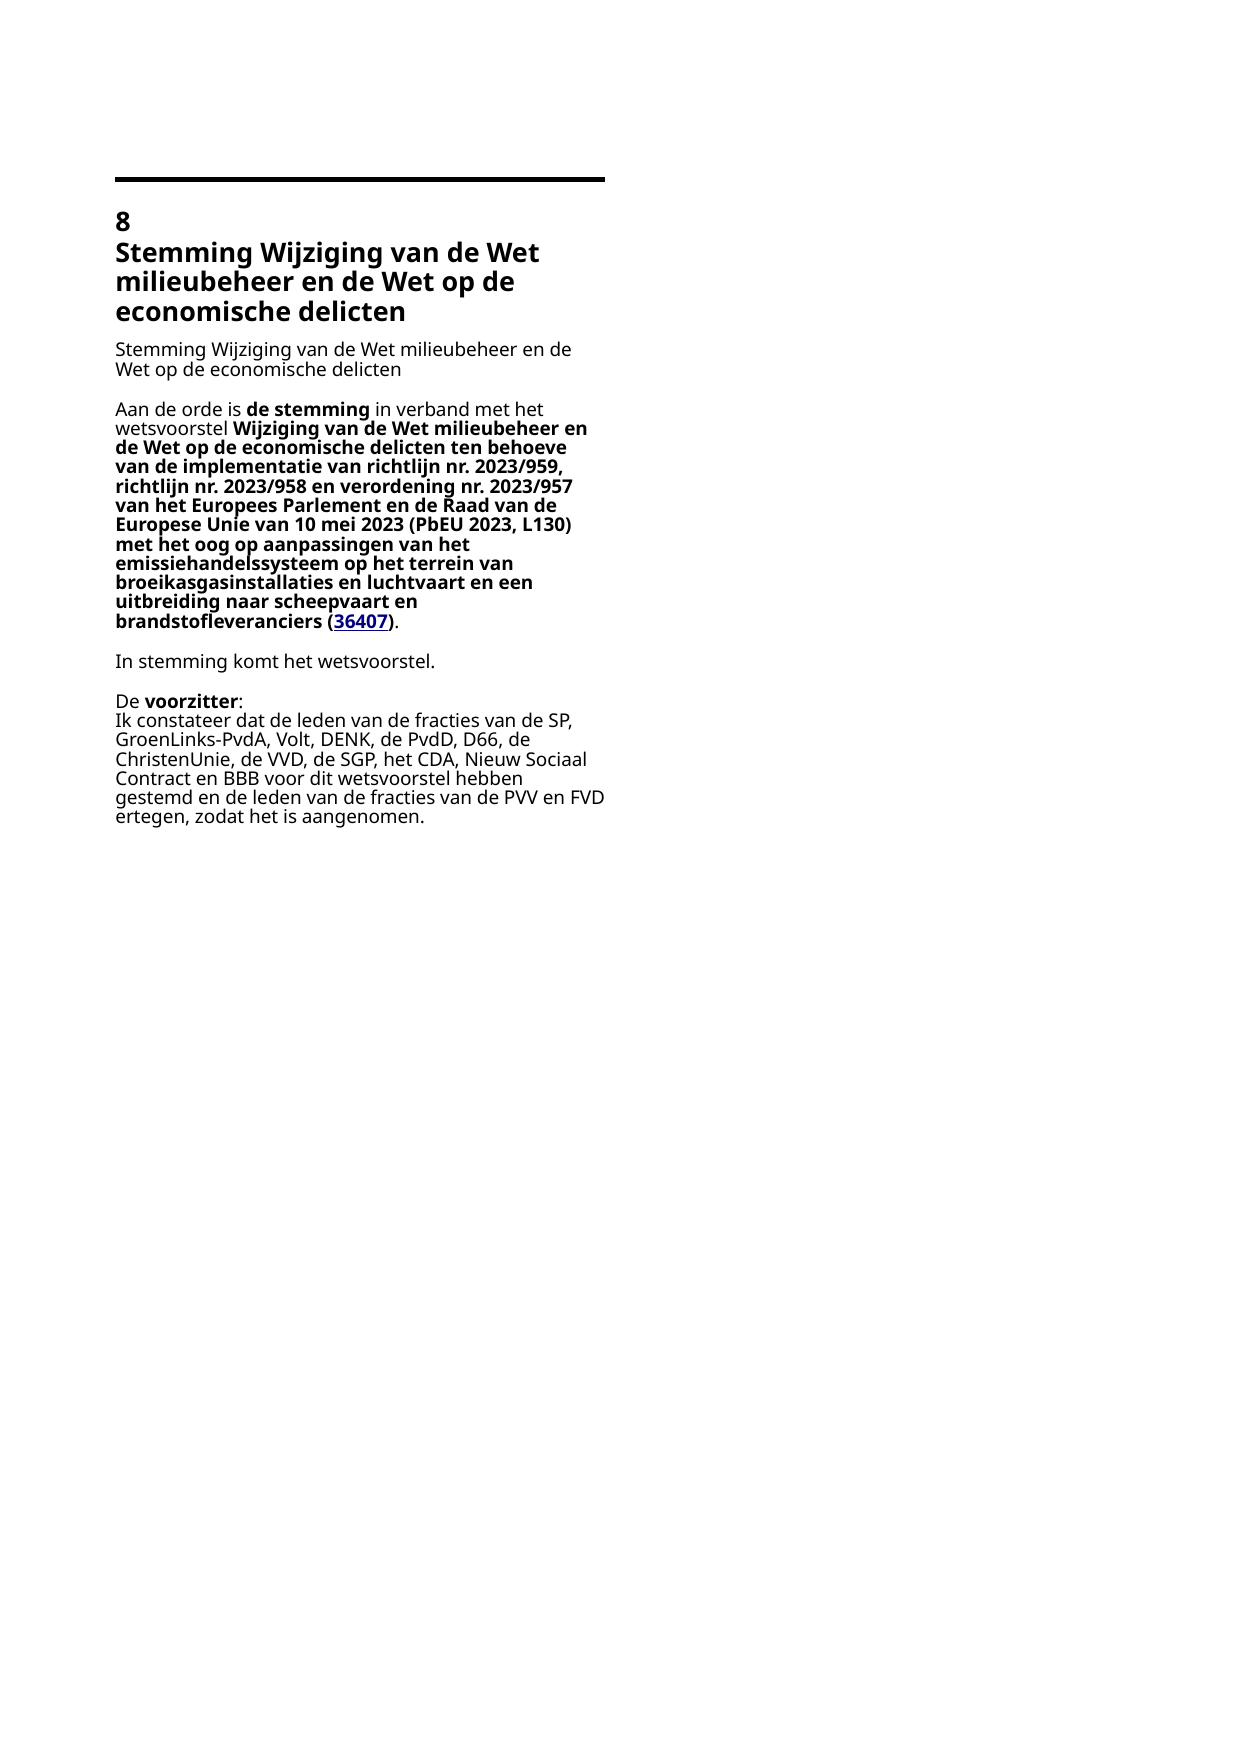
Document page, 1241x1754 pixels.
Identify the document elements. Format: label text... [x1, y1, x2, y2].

text In stemming komt het wetsvoorstel. [115, 653, 605, 672]
text 8 [115, 203, 605, 239]
text De voorzitter: [115, 693, 605, 712]
text Ik constateer dat de leden van de fracties van de SP, GroenLinks-PvdA, Volt, DENK, de PvdD, D66, de ChristenUnie, de VVD, de SGP, het CDA, Nieuw Sociaal Contract en BBB voor dit wetsvoorstel hebben gestemd en de leden van de fracties van de PVV en FVD ertegen, zodat het is aangenomen. [115, 712, 605, 828]
text Aan de orde is de stemming in verband met het wetsvoorstel Wijziging van de Wet milieubeheer en de Wet op de economische delicten ten behoeve van de implementatie van richtlijn nr. 2023/959, richtlijn nr. 2023/958 en verordening nr. 2023/957 van het Europees Parlement en de Raad van de Europese Unie van 10 mei 2023 (PbEU 2023, L130) met het oog op aanpassingen van het emissiehandelssysteem op het terrein van broeikasgasinstallaties en luchtvaart en een uitbreiding naar scheepvaart en brandstofleveranciers (36407). [115, 401, 605, 632]
text Stemming Wijziging van de Wet milieubeheer en de Wet op de economische delicten [115, 341, 605, 380]
text Stemming Wijziging van de Wet milieubeheer en de Wet op de economische delicten [115, 239, 605, 341]
